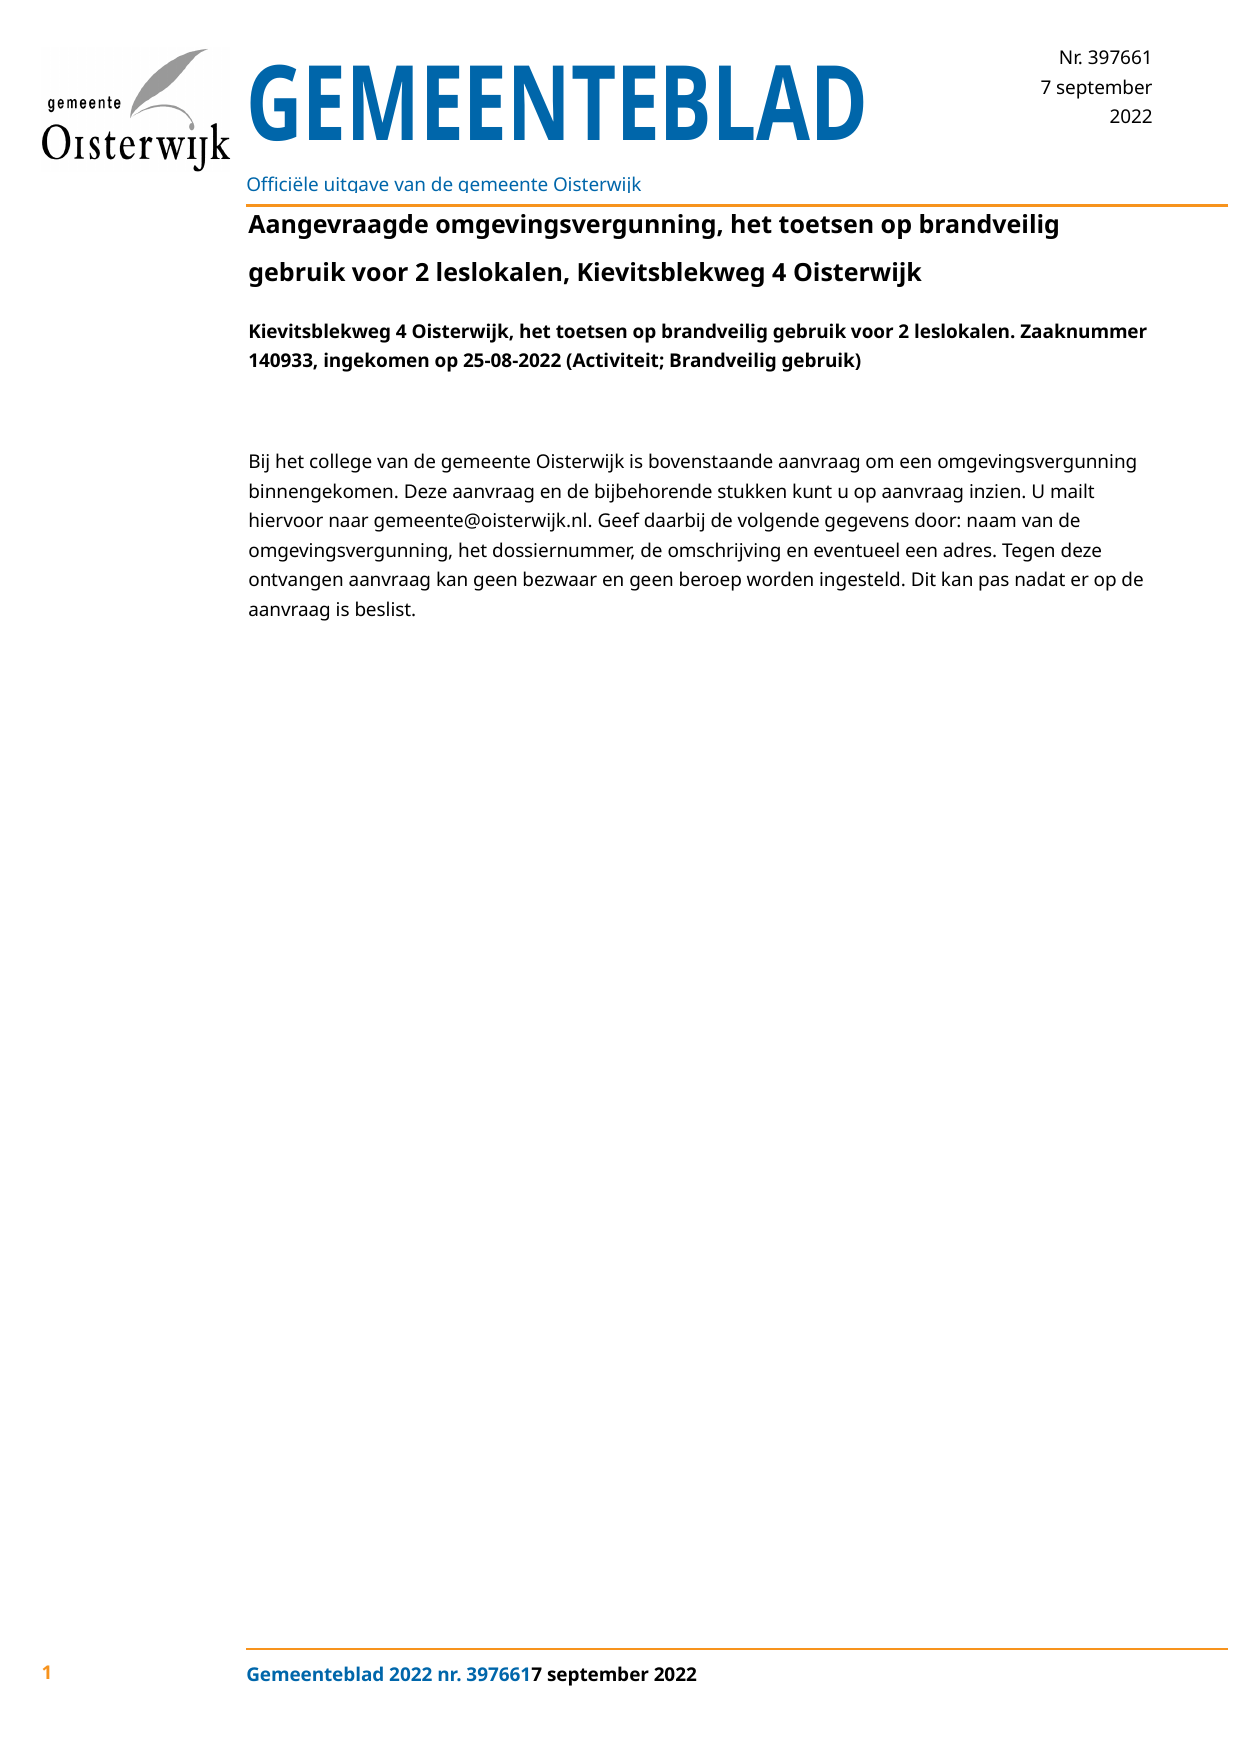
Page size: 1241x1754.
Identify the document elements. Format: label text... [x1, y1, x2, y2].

text Kievitsblekweg 4 Oisterwijk, het toetsen op brandveilig gebruik voor 2 leslokalen. Zaaknummer 140933, ingekomen op 25-08-2022 (Activiteit; Brandveilig gebruik) [248, 318, 1152, 373]
text Bij het college van de gemeente Oisterwijk is bovenstaande aanvraag om een omgevingsvergunning binnengekomen. Deze aanvraag en de bijbehorende stukken kunt u op aanvraag inzien. U mailt hiervoor naar gemeente@oisterwijk.nl. Geef daarbij de volgende gegevens door: naam van de omgevingsvergunning, het dossiernummer, de omschrijving en eventueel een adres. Tegen deze ontvangen aanvraag kan geen bezwaar en geen beroep worden ingesteld. Dit kan pas nadat er op de aanvraag is beslist. [248, 448, 1152, 622]
picture [41, 47, 231, 172]
text Aangevraagde omgevingsvergunning, het toetsen op brandveilig gebruik voor 2 leslokalen, Kievitsblekweg 4 Oisterwijk [248, 207, 1152, 288]
